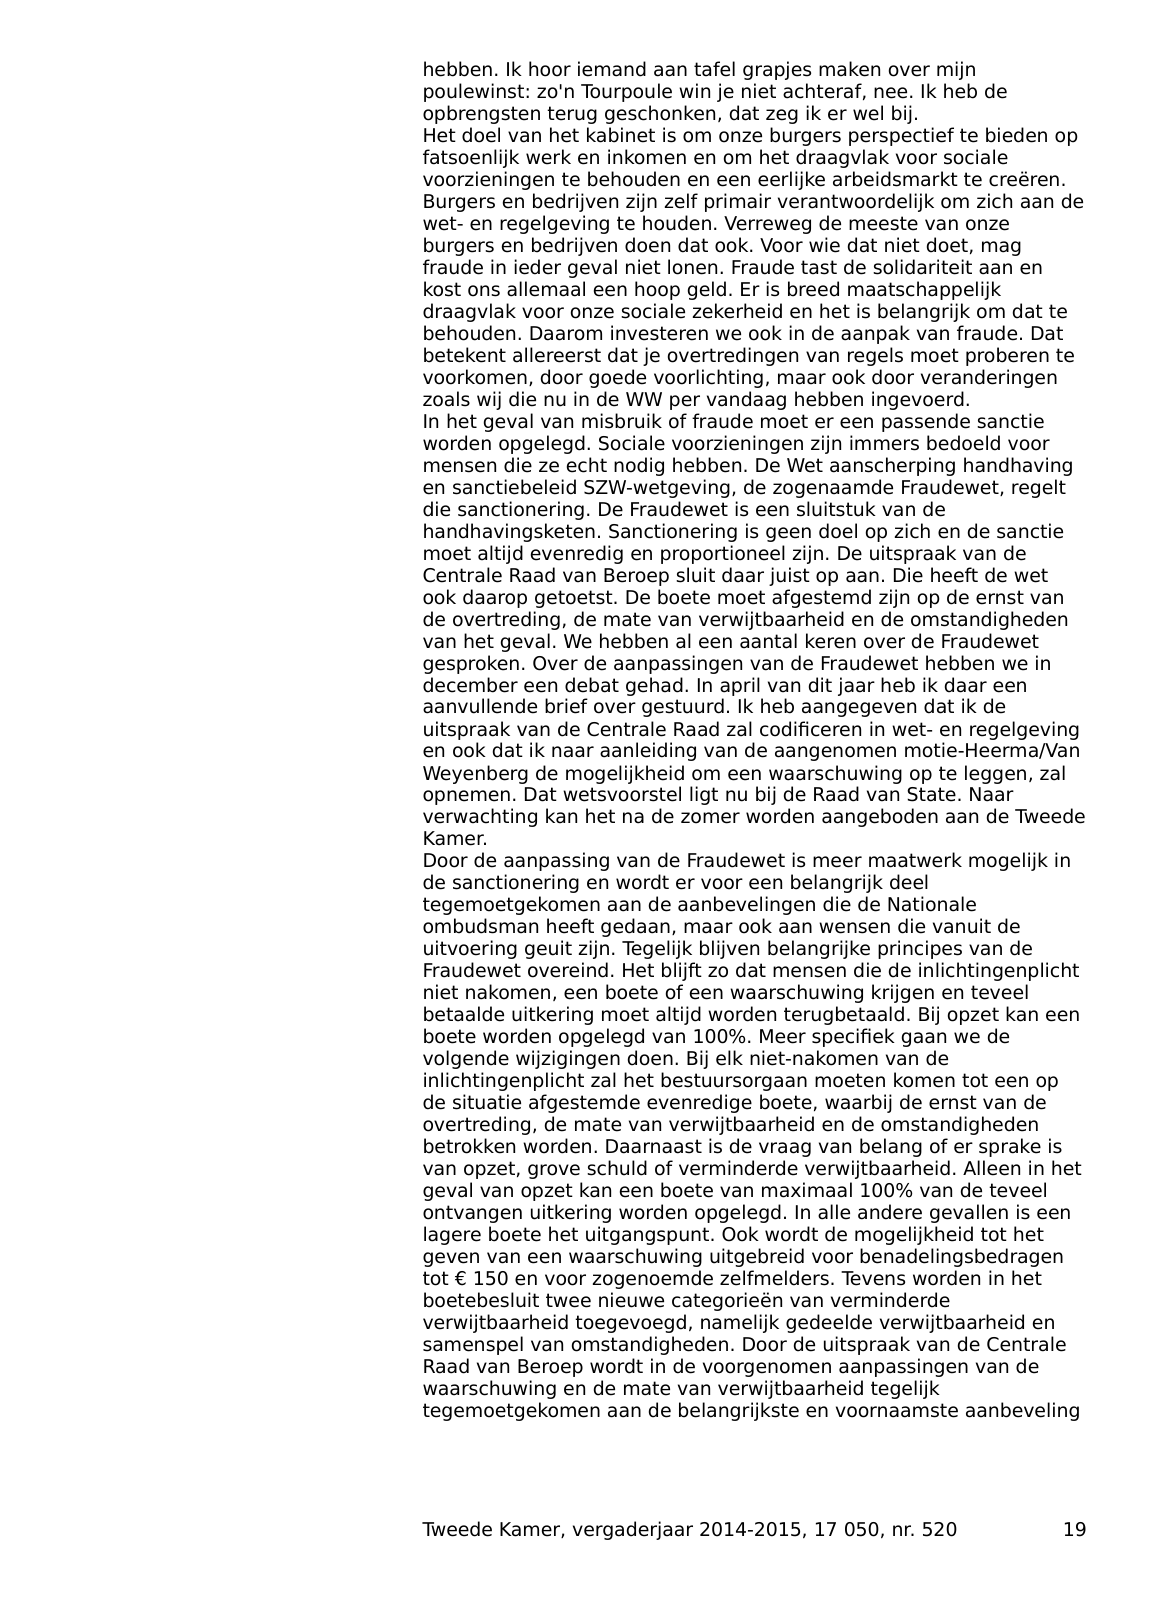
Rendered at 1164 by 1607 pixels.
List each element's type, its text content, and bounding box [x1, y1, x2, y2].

text Het doel van het kabinet is om onze burgers perspectief te bieden op fatsoenlijk werk en inkomen en om het draagvlak voor sociale voorzieningen te behouden en een eerlijke arbeidsmarkt te creëren. Burgers en bedrijven zijn zelf primair verantwoordelijk om zich aan de wet- en regelgeving te houden. Verreweg de meeste van onze burgers en bedrijven doen dat ook. Voor wie dat niet doet, mag fraude in ieder geval niet lonen. Fraude tast de solidariteit aan en kost ons allemaal een hoop geld. Er is breed maatschappelijk draagvlak voor onze sociale zekerheid en het is belangrijk om dat te behouden. Daarom investeren we ook in de aanpak van fraude. Dat betekent allereerst dat je overtredingen van regels moet proberen te voorkomen, door goede voorlichting, maar ook door veranderingen zoals wij die nu in de WW per vandaag hebben ingevoerd. [422, 125, 1087, 411]
text In het geval van misbruik of fraude moet er een passende sanctie worden opgelegd. Sociale voorzieningen zijn immers bedoeld voor mensen die ze echt nodig hebben. De Wet aanscherping handhaving en sanctiebeleid SZW-wetgeving, de zogenaamde Fraudewet, regelt die sanctionering. De Fraudewet is een sluitstuk van de handhavingsketen. Sanctionering is geen doel op zich en de sanctie moet altijd evenredig en proportioneel zijn. De uitspraak van de Centrale Raad van Beroep sluit daar juist op aan. Die heeft de wet ook daarop getoetst. De boete moet afgestemd zijn op de ernst van de overtreding, de mate van verwijtbaarheid en de omstandigheden van het geval. We hebben al een aantal keren over de Fraudewet gesproken. Over de aanpassingen van de Fraudewet hebben we in december een debat gehad. In april van dit jaar heb ik daar een aanvullende brief over gestuurd. Ik heb aangegeven dat ik de uitspraak van de Centrale Raad zal codificeren in wet- en regelgeving en ook dat ik naar aanleiding van de aangenomen motie-Heerma/Van Weyenberg de mogelijkheid om een waarschuwing op te leggen, zal opnemen. Dat wetsvoorstel ligt nu bij de Raad van State. Naar verwachting kan het na de zomer worden aangeboden aan de Tweede Kamer. [422, 411, 1087, 850]
text hebben. Ik hoor iemand aan tafel grapjes maken over mijn poulewinst: zo'n Tourpoule win je niet achteraf, nee. Ik heb de opbrengsten terug geschonken, dat zeg ik er wel bij. [422, 59, 1087, 125]
text Door de aanpassing van de Fraudewet is meer maatwerk mogelijk in de sanctionering en wordt er voor een belangrijk deel tegemoetgekomen aan de aanbevelingen die de Nationale ombudsman heeft gedaan, maar ook aan wensen die vanuit de uitvoering geuit zijn. Tegelijk blijven belangrijke principes van de Fraudewet overeind. Het blijft zo dat mensen die de inlichtingenplicht niet nakomen, een boete of een waarschuwing krijgen en teveel betaalde uitkering moet altijd worden terugbetaald. Bij opzet kan een boete worden opgelegd van 100%. Meer specifiek gaan we de volgende wijzigingen doen. Bij elk niet-nakomen van de inlichtingenplicht zal het bestuursorgaan moeten komen tot een op de situatie afgestemde evenredige boete, waarbij de ernst van de overtreding, de mate van verwijtbaarheid en de omstandigheden betrokken worden. Daarnaast is de vraag van belang of er sprake is van opzet, grove schuld of verminderde verwijtbaarheid. Alleen in het geval van opzet kan een boete van maximaal 100% van de teveel ontvangen uitkering worden opgelegd. In alle andere gevallen is een lagere boete het uitgangspunt. Ook wordt de mogelijkheid tot het geven van een waarschuwing uitgebreid voor benadelingsbedragen tot € 150 en voor zogenoemde zelfmelders. Tevens worden in het boetebesluit twee nieuwe categorieën van verminderde verwijtbaarheid toegevoegd, namelijk gedeelde verwijtbaarheid en samenspel van omstandigheden. Door de uitspraak van de Centrale Raad van Beroep wordt in de voorgenomen aanpassingen van de waarschuwing en de mate van verwijtbaarheid tegelijk tegemoetgekomen aan de belangrijkste en voornaamste aanbeveling [422, 850, 1087, 1422]
